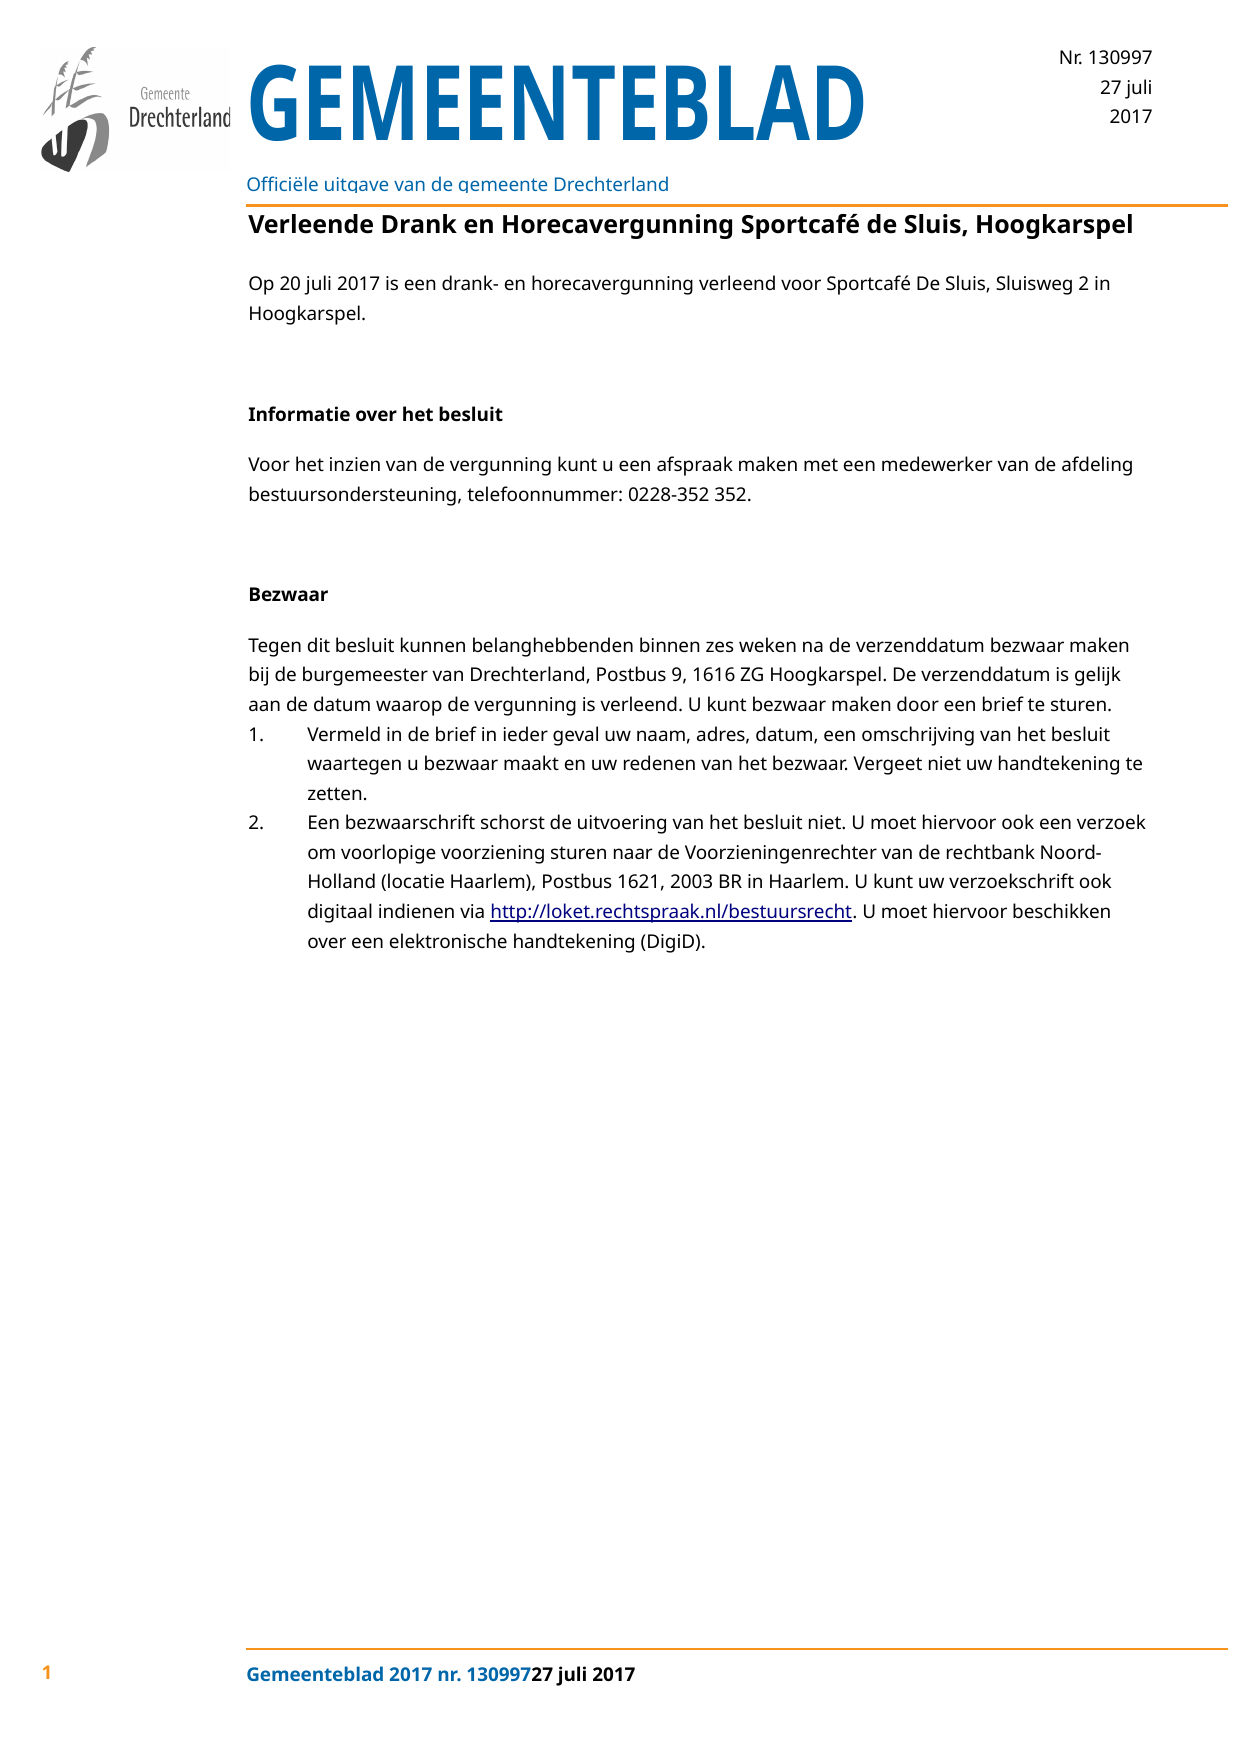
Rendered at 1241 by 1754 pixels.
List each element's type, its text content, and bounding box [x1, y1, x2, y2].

text Op 20 juli 2017 is een drank- en horecavergunning verleend voor Sportcafé De Sluis, Sluisweg 2 in Hoogkarspel. [248, 270, 1152, 326]
list Een bezwaarschrift schorst de uitvoering van het besluit niet. U moet hiervoor ook een verzoek om voorlopige voorziening sturen naar de Voorzieningenrechter van de rechtbank Noord-Holland (locatie Haarlem), Postbus 1621, 2003 BR in Haarlem. U kunt uw verzoekschrift ook digitaal indienen via http://loket.rechtspraak.nl/bestuursrecht. U moet hiervoor beschikken over een elektronische handtekening (DigiD). [248, 809, 1152, 953]
text Bezwaar [248, 582, 1152, 607]
text Informatie over het besluit [248, 401, 1152, 426]
picture [41, 47, 231, 172]
list Vermeld in de brief in ieder geval uw naam, adres, datum, een omschrijving van het besluit waartegen u bezwaar maakt en uw redenen van het bezwaar. Vergeet niet uw handtekening te zetten. [248, 721, 1152, 806]
text Voor het inzien van de vergunning kunt u een afspraak maken met een medewerker van de afdeling bestuursondersteuning, telefoonnummer: 0228-352 352. [248, 451, 1152, 506]
text Tegen dit besluit kunnen belanghebbenden binnen zes weken na de verzenddatum bezwaar maken bij de burgemeester van Drechterland, Postbus 9, 1616 ZG Hoogkarspel. De verzenddatum is gelijk aan de datum waarop de vergunning is verleend. U kunt bezwaar maken door een brief te sturen. [248, 632, 1152, 717]
text Verleende Drank en Horecavergunning Sportcafé de Sluis, Hoogkarspel [248, 207, 1152, 241]
